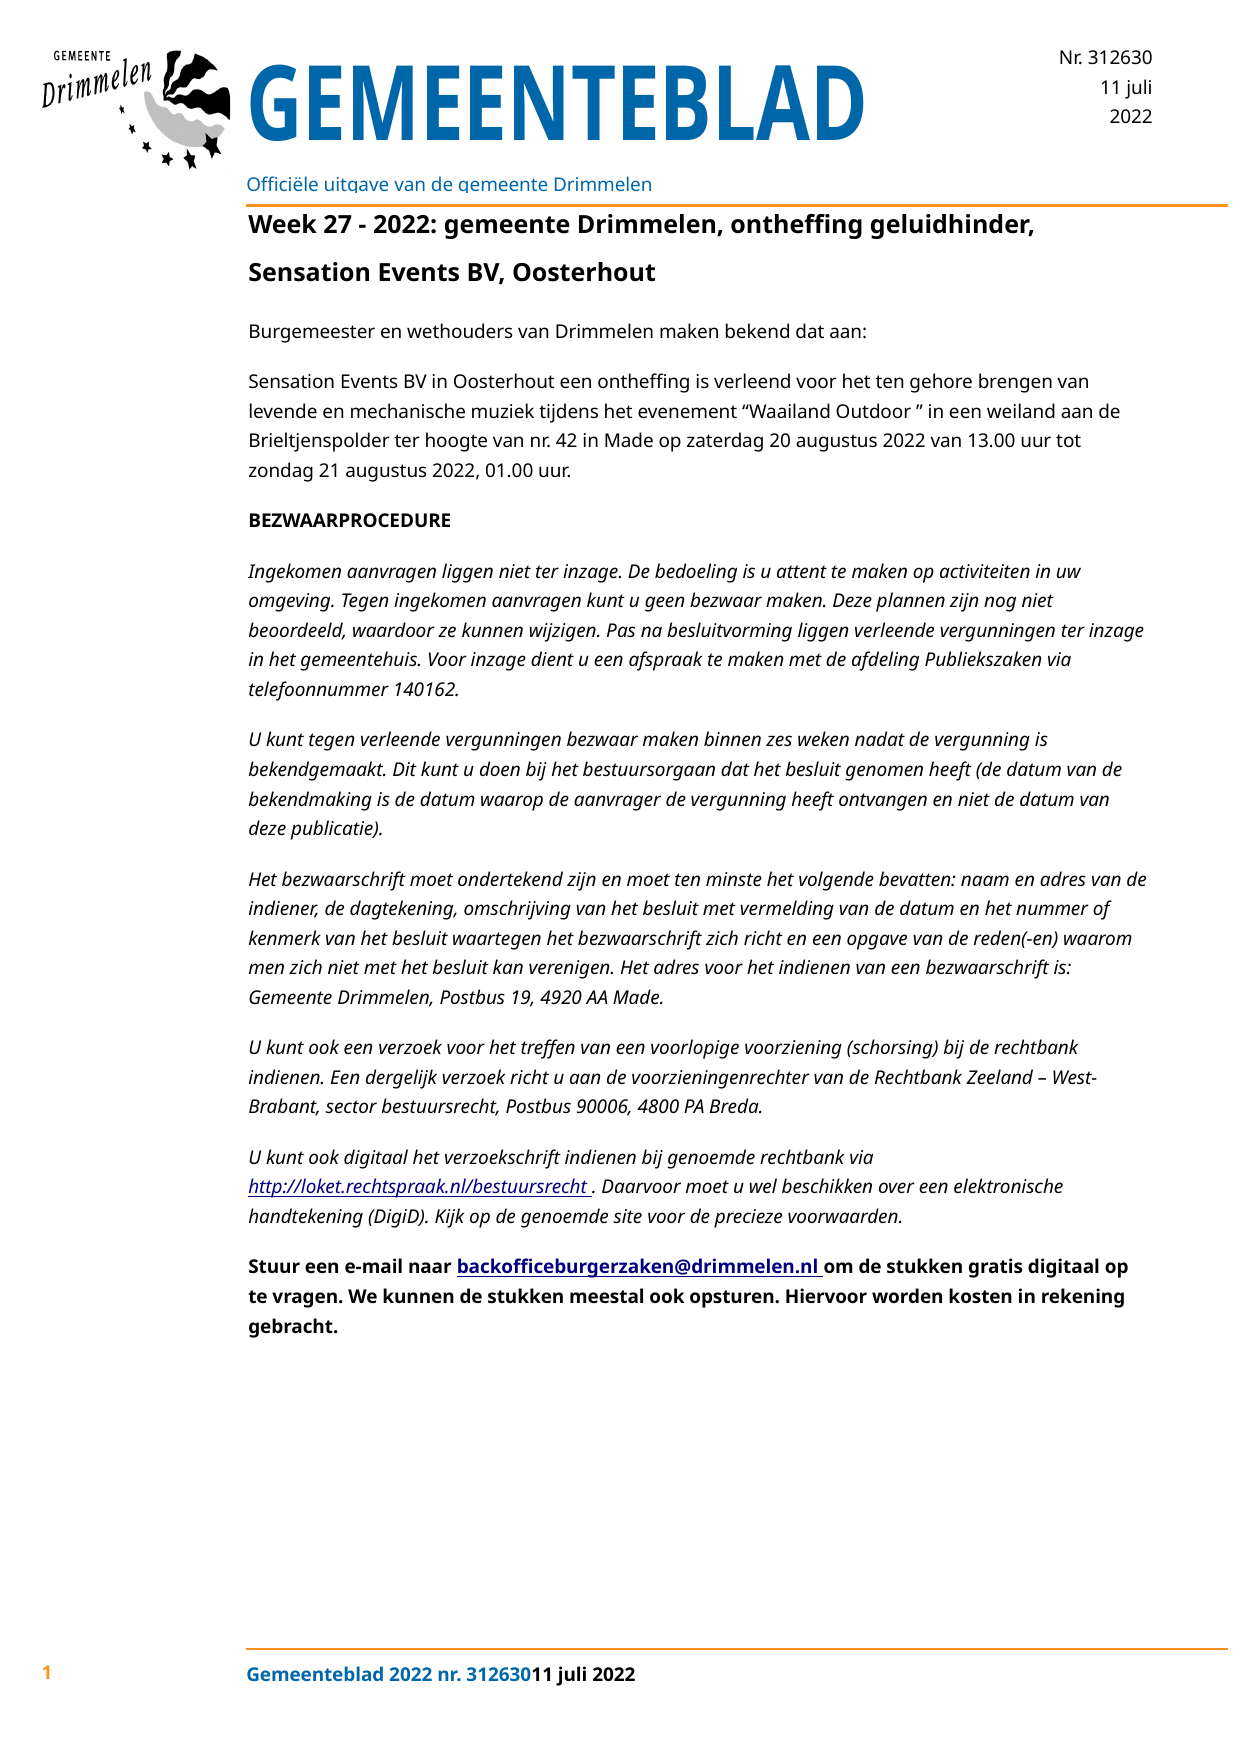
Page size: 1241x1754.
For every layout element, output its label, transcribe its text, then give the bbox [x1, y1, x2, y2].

text Sensation Events BV in Oosterhout een ontheffing is verleend voor het ten gehore brengen van levende en mechanische muziek tijdens het evenement “Waailand Outdoor ” in een weiland aan de Brieltjenspolder ter hoogte van nr. 42 in Made op zaterdag 20 augustus 2022 van 13.00 uur tot zondag 21 augustus 2022, 01.00 uur. [248, 368, 1152, 483]
picture [41, 47, 231, 172]
text Stuur een e-mail naar backofficeburgerzaken@drimmelen.nl om de stukken gratis digitaal op te vragen. We kunnen de stukken meestal ook opsturen. Hiervoor worden kosten in rekening gebracht. [248, 1254, 1152, 1339]
text Het bezwaarschrift moet ondertekend zijn en moet ten minste het volgende bevatten: naam en adres van de indiener, de dagtekening, omschrijving van het besluit met vermelding van de datum en het nummer of kenmerk van het besluit waartegen het bezwaarschrift zich richt en een opgave van de reden(-en) waarom men zich niet met het besluit kan verenigen. Het adres voor het indienen van een bezwaarschrift is: Gemeente Drimmelen, Postbus 19, 4920 AA Made. [248, 866, 1152, 1010]
text U kunt ook een verzoek voor het treffen van een voorlopige voorziening (schorsing) bij de rechtbank indienen. Een dergelijk verzoek richt u aan de voorzieningenrechter van de Rechtbank Zeeland – West-Brabant, sector bestuursrecht, Postbus 90006, 4800 PA Breda. [248, 1034, 1152, 1119]
text BEZWAARPROCEDURE [248, 507, 1152, 533]
text Ingekomen aanvragen liggen niet ter inzage. De bedoeling is u attent te maken op activiteiten in uw omgeving. Tegen ingekomen aanvragen kunt u geen bezwaar maken. Deze plannen zijn nog niet beoordeeld, waardoor ze kunnen wijzigen. Pas na besluitvorming liggen verleende vergunningen ter inzage in het gemeentehuis. Voor inzage dient u een afspraak te maken met de afdeling Publiekszaken via telefoonnummer 140162. [248, 558, 1152, 702]
text U kunt tegen verleende vergunningen bezwaar maken binnen zes weken nadat de vergunning is bekendgemaakt. Dit kunt u doen bij het bestuursorgaan dat het besluit genomen heeft (de datum van de bekendmaking is de datum waarop de aanvrager de vergunning heeft ontvangen en niet de datum van deze publicatie). [248, 727, 1152, 841]
text Burgemeester en wethouders van Drimmelen maken bekend dat aan: [248, 318, 1152, 344]
text U kunt ook digitaal het verzoekschrift indienen bij genoemde rechtbank via http://loket.rechtspraak.nl/bestuursrecht . Daarvoor moet u wel beschikken over een elektronische handtekening (DigiD). Kijk op de genoemde site voor de precieze voorwaarden. [248, 1144, 1152, 1229]
text Week 27 - 2022: gemeente Drimmelen, ontheffing geluidhinder, Sensation Events BV, Oosterhout [248, 207, 1152, 288]
